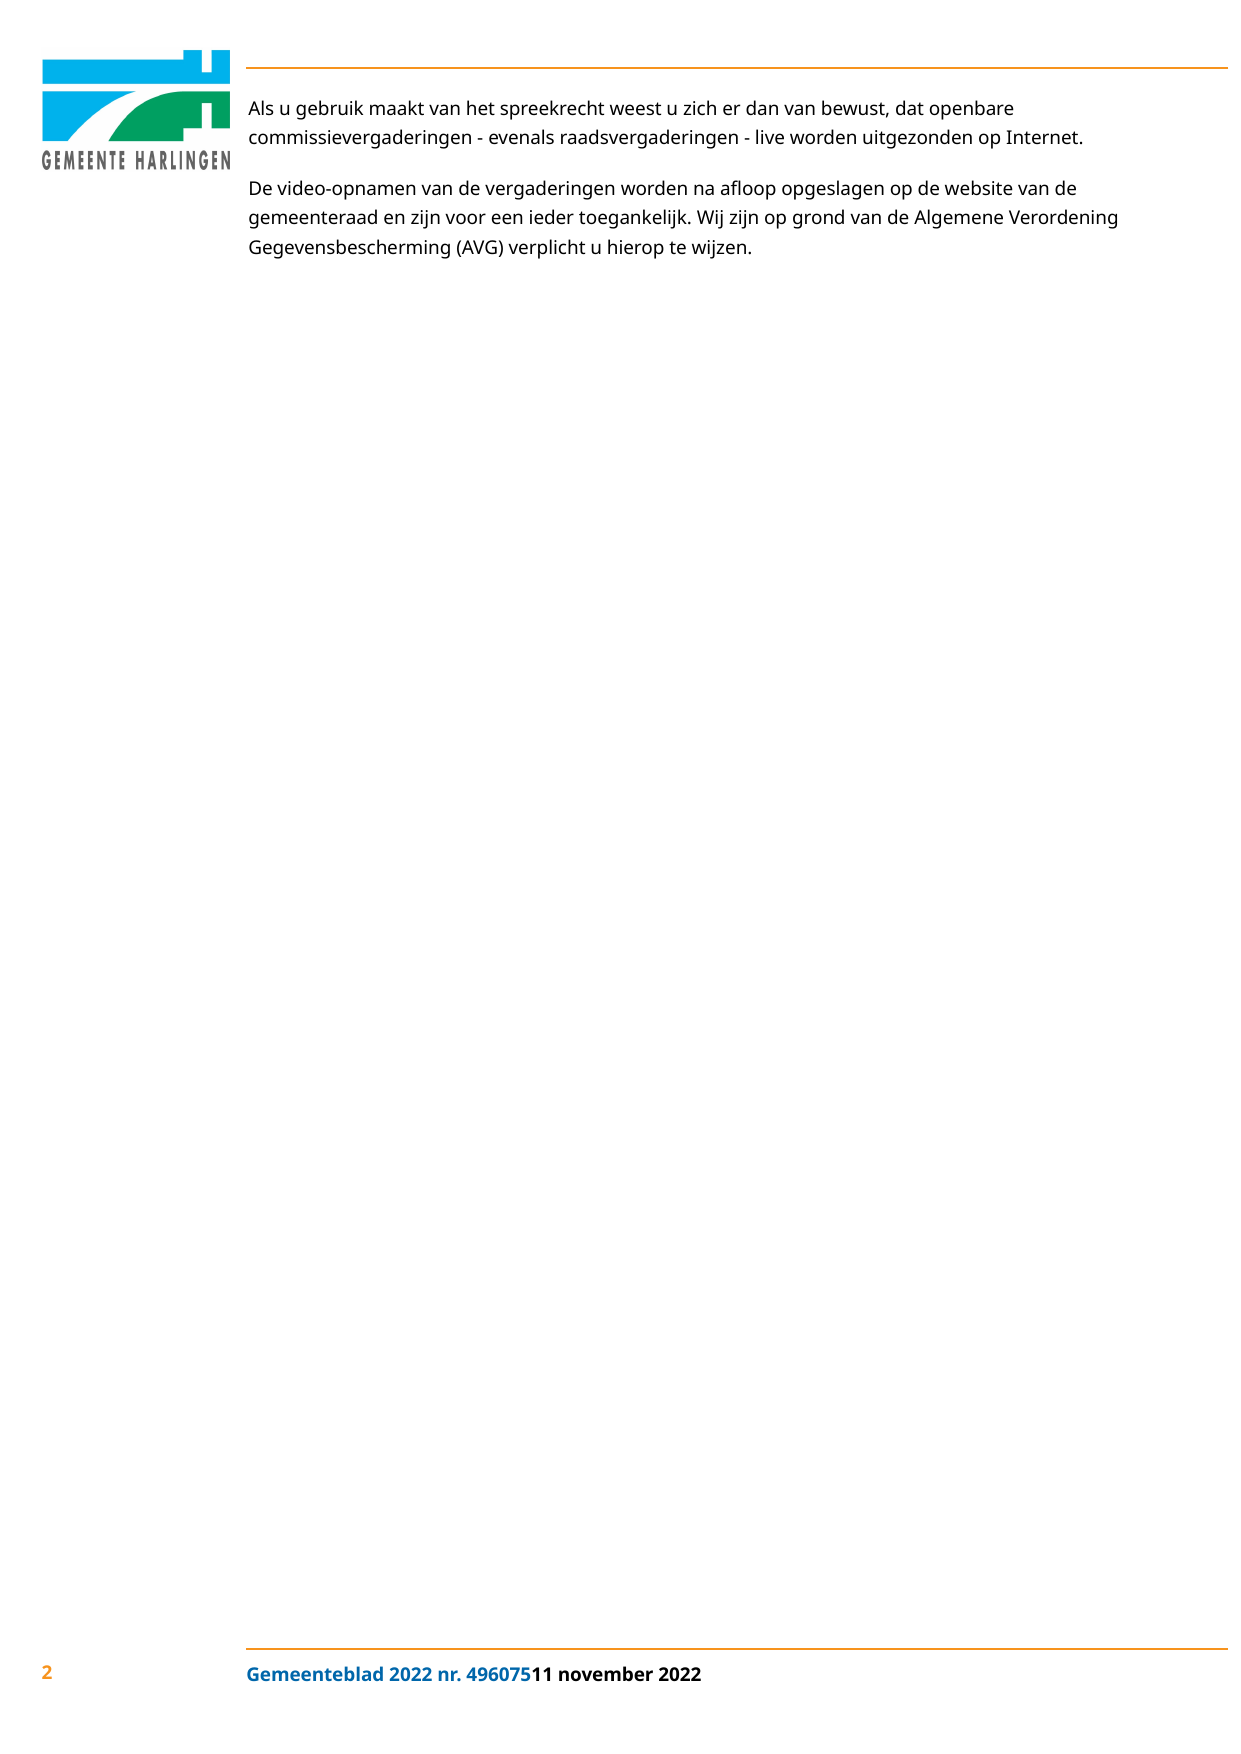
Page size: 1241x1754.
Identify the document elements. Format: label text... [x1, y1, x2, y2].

picture [41, 47, 231, 172]
text De video-opnamen van de vergaderingen worden na afloop opgeslagen op de website van de gemeenteraad en zijn voor een ieder toegankelijk. Wij zijn op grond van de Algemene Verordening Gegevensbescherming (AVG) verplicht u hierop te wijzen. [248, 175, 1152, 260]
text Als u gebruik maakt van het spreekrecht weest u zich er dan van bewust, dat openbare commissievergaderingen - evenals raadsvergaderingen - live worden uitgezonden op Internet. [248, 95, 1152, 150]
